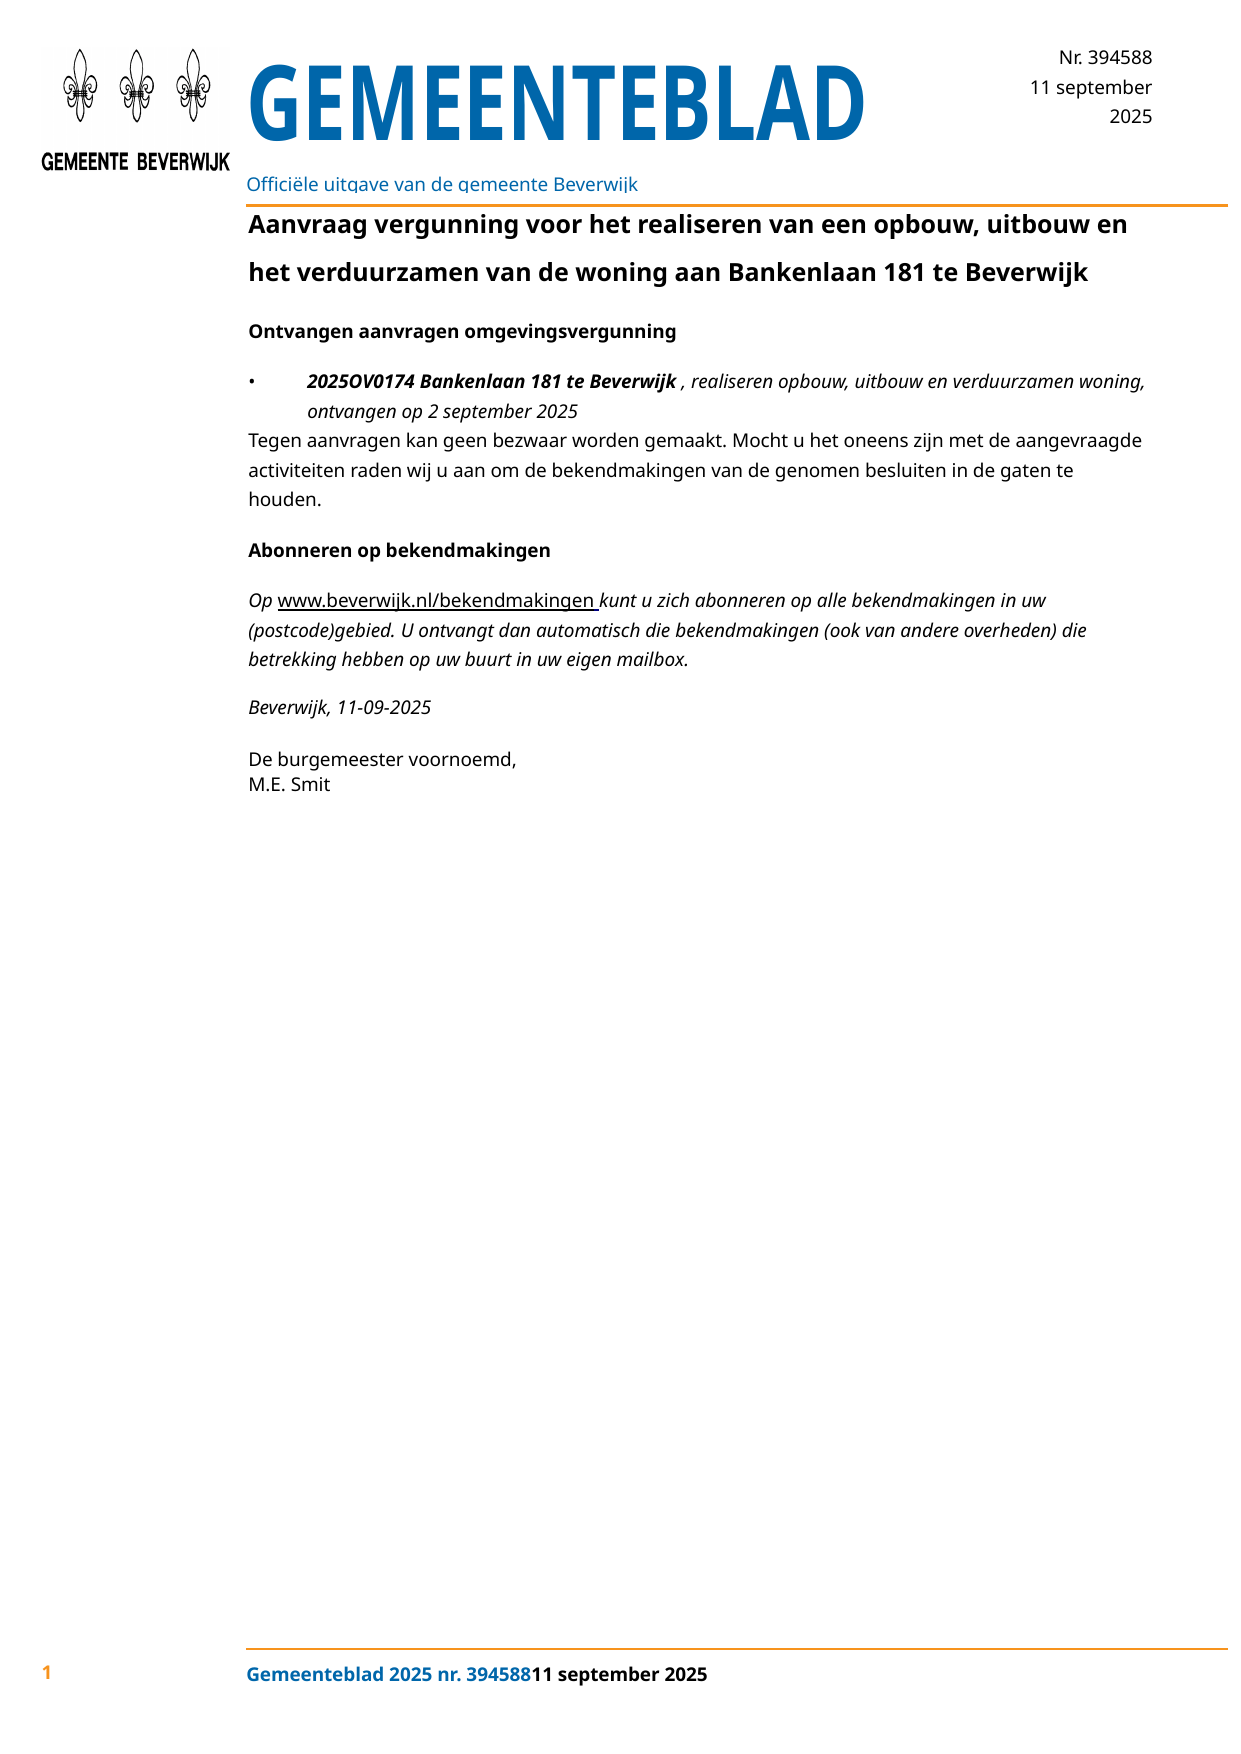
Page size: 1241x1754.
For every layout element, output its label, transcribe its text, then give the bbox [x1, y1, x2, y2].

text Aanvraag vergunning voor het realiseren van een opbouw, uitbouw en het verduurzamen van de woning aan Bankenlaan 181 te Beverwijk [248, 207, 1152, 288]
picture [41, 47, 231, 172]
text De burgemeester voornoemd, [248, 746, 1152, 772]
text M.E. Smit [248, 772, 1152, 797]
text Ontvangen aanvragen omgevingsvergunning [248, 318, 1152, 344]
list 2025OV0174 Bankenlaan 181 te Beverwijk , realiseren opbouw, uitbouw en verduurzamen woning, ontvangen op 2 september 2025 [248, 368, 1152, 424]
text Tegen aanvragen kan geen bezwaar worden gemaakt. Mocht u het oneens zijn met de aangevraagde activiteiten raden wij u aan om de bekendmakingen van de genomen besluiten in de gaten te houden. [248, 427, 1152, 512]
text Beverwijk, 11-09-2025 [248, 694, 1152, 720]
text Op www.beverwijk.nl/bekendmakingen kunt u zich abonneren op alle bekendmakingen in uw (postcode)gebied. U ontvangt dan automatisch die bekendmakingen (ook van andere overheden) die betrekking hebben op uw buurt in uw eigen mailbox. [248, 587, 1152, 672]
text Abonneren op bekendmakingen [248, 537, 1152, 563]
